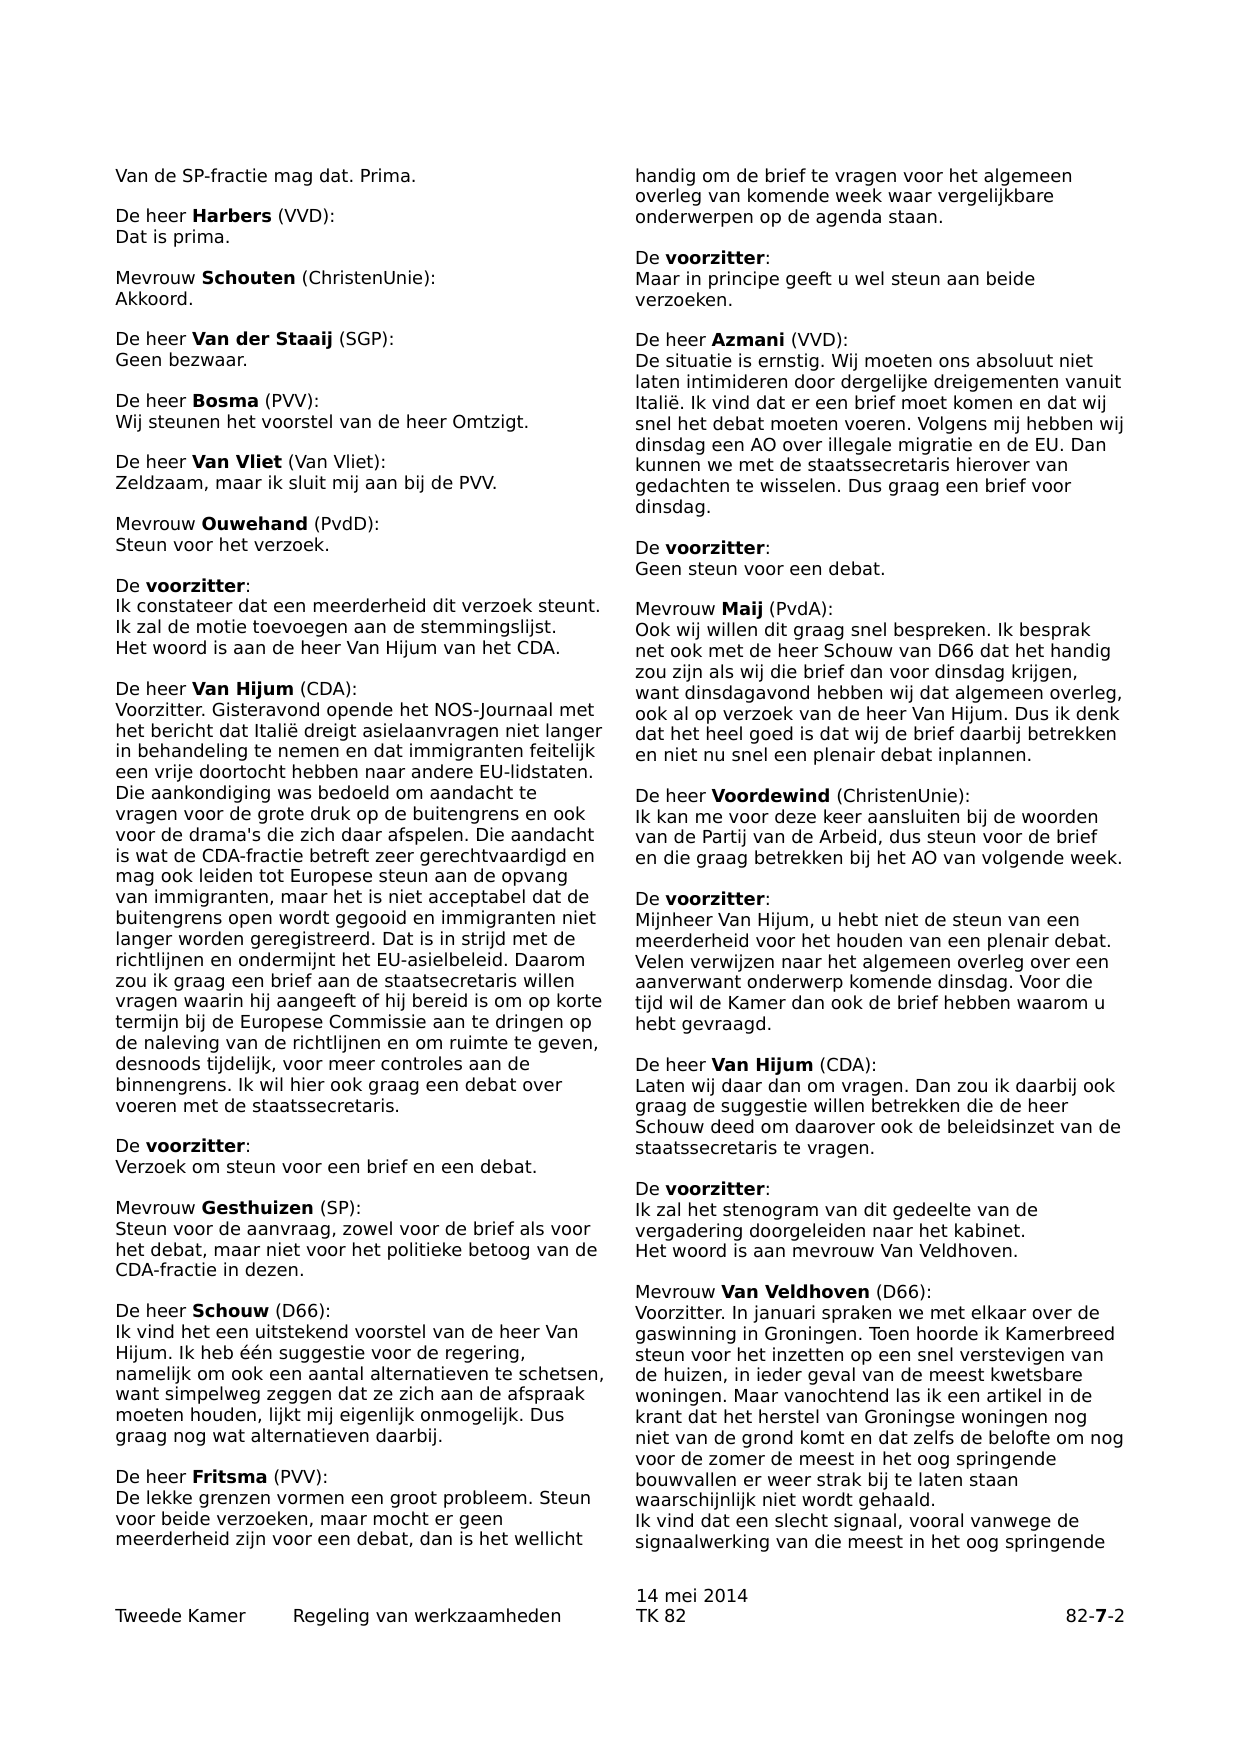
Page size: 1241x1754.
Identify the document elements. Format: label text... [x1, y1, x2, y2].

text Mijnheer Van Hijum, u hebt niet de steun van een meerderheid voor het houden van een plenair debat. Velen verwijzen naar het algemeen overleg over een aanverwant onderwerp komende dinsdag. Voor die tijd wil de Kamer dan ook de brief hebben waarom u hebt gevraagd. [635, 910, 1125, 1035]
text De voorzitter: [635, 1179, 1125, 1199]
text De heer Fritsma (PVV): [115, 1467, 605, 1487]
text Mevrouw Gesthuizen (SP): [115, 1198, 605, 1218]
text Steun voor de aanvraag, zowel voor de brief als voor het debat, maar niet voor het politieke betoog van de CDA-fractie in dezen. [115, 1218, 605, 1281]
text Ik constateer dat een meerderheid dit verzoek steunt. Ik zal de motie toevoegen aan de stemmingslijst. [115, 596, 605, 638]
text Geen bezwaar. [115, 350, 605, 371]
text Van de SP-fractie mag dat. Prima. [115, 165, 605, 186]
text De heer Voordewind (ChristenUnie): [635, 786, 1125, 806]
text Mevrouw Maij (PvdA): [635, 599, 1125, 620]
text Mevrouw Van Veldhoven (D66): [635, 1282, 1125, 1303]
text Het woord is aan de heer Van Hijum van het CDA. [115, 638, 605, 659]
text Dat is prima. [115, 227, 605, 248]
text De situatie is ernstig. Wij moeten ons absoluut niet laten intimideren door dergelijke dreigementen vanuit Italië. Ik vind dat er een brief moet komen en dat wij snel het debat moeten voeren. Volgens mij hebben wij dinsdag een AO over illegale migratie en de EU. Dan kunnen we met de staatssecretaris hierover van gedachten te wisselen. Dus graag een brief voor dinsdag. [635, 351, 1125, 518]
text De heer Van Hijum (CDA): [115, 679, 605, 699]
text Ik vind het een uitstekend voorstel van de heer Van Hijum. Ik heb één suggestie voor de regering, namelijk om ook een aantal alternatieven te schetsen, want simpelweg zeggen dat ze zich aan de afspraak moeten houden, lijkt mij eigenlijk onmogelijk. Dus graag nog wat alternatieven daarbij. [115, 1322, 605, 1447]
text De heer Azmani (VVD): [635, 330, 1125, 351]
text De heer Van Hijum (CDA): [635, 1055, 1125, 1075]
text Voorzitter. In januari spraken we met elkaar over de gaswinning in Groningen. Toen hoorde ik Kamerbreed steun voor het inzetten op een snel verstevigen van de huizen, in ieder geval van de meest kwetsbare woningen. Maar vanochtend las ik een artikel in de krant dat het herstel van Groningse woningen nog niet van de grond komt en dat zelfs de belofte om nog voor de zomer de meest in het oog springende bouwvallen er weer strak bij te laten staan waarschijnlijk niet wordt gehaald. [635, 1303, 1125, 1511]
text De heer Schouw (D66): [115, 1301, 605, 1322]
text Zeldzaam, maar ik sluit mij aan bij de PVV. [115, 473, 605, 494]
text Ik kan me voor deze keer aansluiten bij de woorden van de Partij van de Arbeid, dus steun voor de brief en die graag betrekken bij het AO van volgende week. [635, 806, 1125, 869]
text Verzoek om steun voor een brief en een debat. [115, 1157, 605, 1178]
text Laten wij daar dan om vragen. Dan zou ik daarbij ook graag de suggestie willen betrekken die de heer Schouw deed om daarover ook de beleidsinzet van de staatssecretaris te vragen. [635, 1075, 1125, 1159]
text De voorzitter: [115, 1136, 605, 1157]
text Maar in principe geeft u wel steun aan beide verzoeken. [635, 268, 1125, 310]
text Ik vind dat een slecht signaal, vooral vanwege de signaalwerking van die meest in het oog springende [635, 1511, 1125, 1553]
text Ik zal het stenogram van dit gedeelte van de vergadering doorgeleiden naar het kabinet. [635, 1199, 1125, 1241]
text De lekke grenzen vormen een groot probleem. Steun voor beide verzoeken, maar mocht er geen meerderheid zijn voor een debat, dan is het wellicht [115, 1487, 605, 1550]
text Het woord is aan mevrouw Van Veldhoven. [635, 1241, 1125, 1262]
text Geen steun voor een debat. [635, 558, 1125, 579]
text De heer Van der Staaij (SGP): [115, 329, 605, 350]
text Ook wij willen dit graag snel bespreken. Ik besprak net ook met de heer Schouw van D66 dat het handig zou zijn als wij die brief dan voor dinsdag krijgen, want dinsdagavond hebben wij dat algemeen overleg, ook al op verzoek van de heer Van Hijum. Dus ik denk dat het heel goed is dat wij de brief daarbij betrekken en niet nu snel een plenair debat inplannen. [635, 620, 1125, 766]
text De heer Bosma (PVV): [115, 391, 605, 412]
text De voorzitter: [635, 248, 1125, 268]
text Steun voor het verzoek. [115, 535, 605, 556]
text De voorzitter: [115, 576, 605, 596]
text Wij steunen het voorstel van de heer Omtzigt. [115, 412, 605, 432]
text De voorzitter: [635, 889, 1125, 910]
text Voorzitter. Gisteravond opende het NOS-Journaal met het bericht dat Italië dreigt asielaanvragen niet langer in behandeling te nemen en dat immigranten feitelijk een vrije doortocht hebben naar andere EU-lidstaten. Die aankondiging was bedoeld om aandacht te vragen voor de grote druk op de buitengrens en ook voor de drama's die zich daar afspelen. Die aandacht is wat de CDA-fractie betreft zeer gerechtvaardigd en mag ook leiden tot Europese steun aan de opvang van immigranten, maar het is niet acceptabel dat de buitengrens open wordt gegooid en immigranten niet langer worden geregistreerd. Dat is in strijd met de richtlijnen en ondermijnt het EU-asielbeleid. Daarom zou ik graag een brief aan de staatsecretaris willen vragen waarin hij aangeeft of hij bereid is om op korte termijn bij de Europese Commissie aan te dringen op de naleving van de richtlijnen en om ruimte te geven, desnoods tijdelijk, voor meer controles aan de binnengrens. Ik wil hier ook graag een debat over voeren met de staatssecretaris. [115, 699, 605, 1116]
text De heer Harbers (VVD): [115, 206, 605, 227]
text Mevrouw Schouten (ChristenUnie): [115, 268, 605, 288]
text handig om de brief te vragen voor het algemeen overleg van komende week waar vergelijkbare onderwerpen op de agenda staan. [635, 165, 1125, 228]
text De voorzitter: [635, 538, 1125, 558]
text Akkoord. [115, 288, 605, 309]
text Mevrouw Ouwehand (PvdD): [115, 514, 605, 535]
text De heer Van Vliet (Van Vliet): [115, 452, 605, 473]
